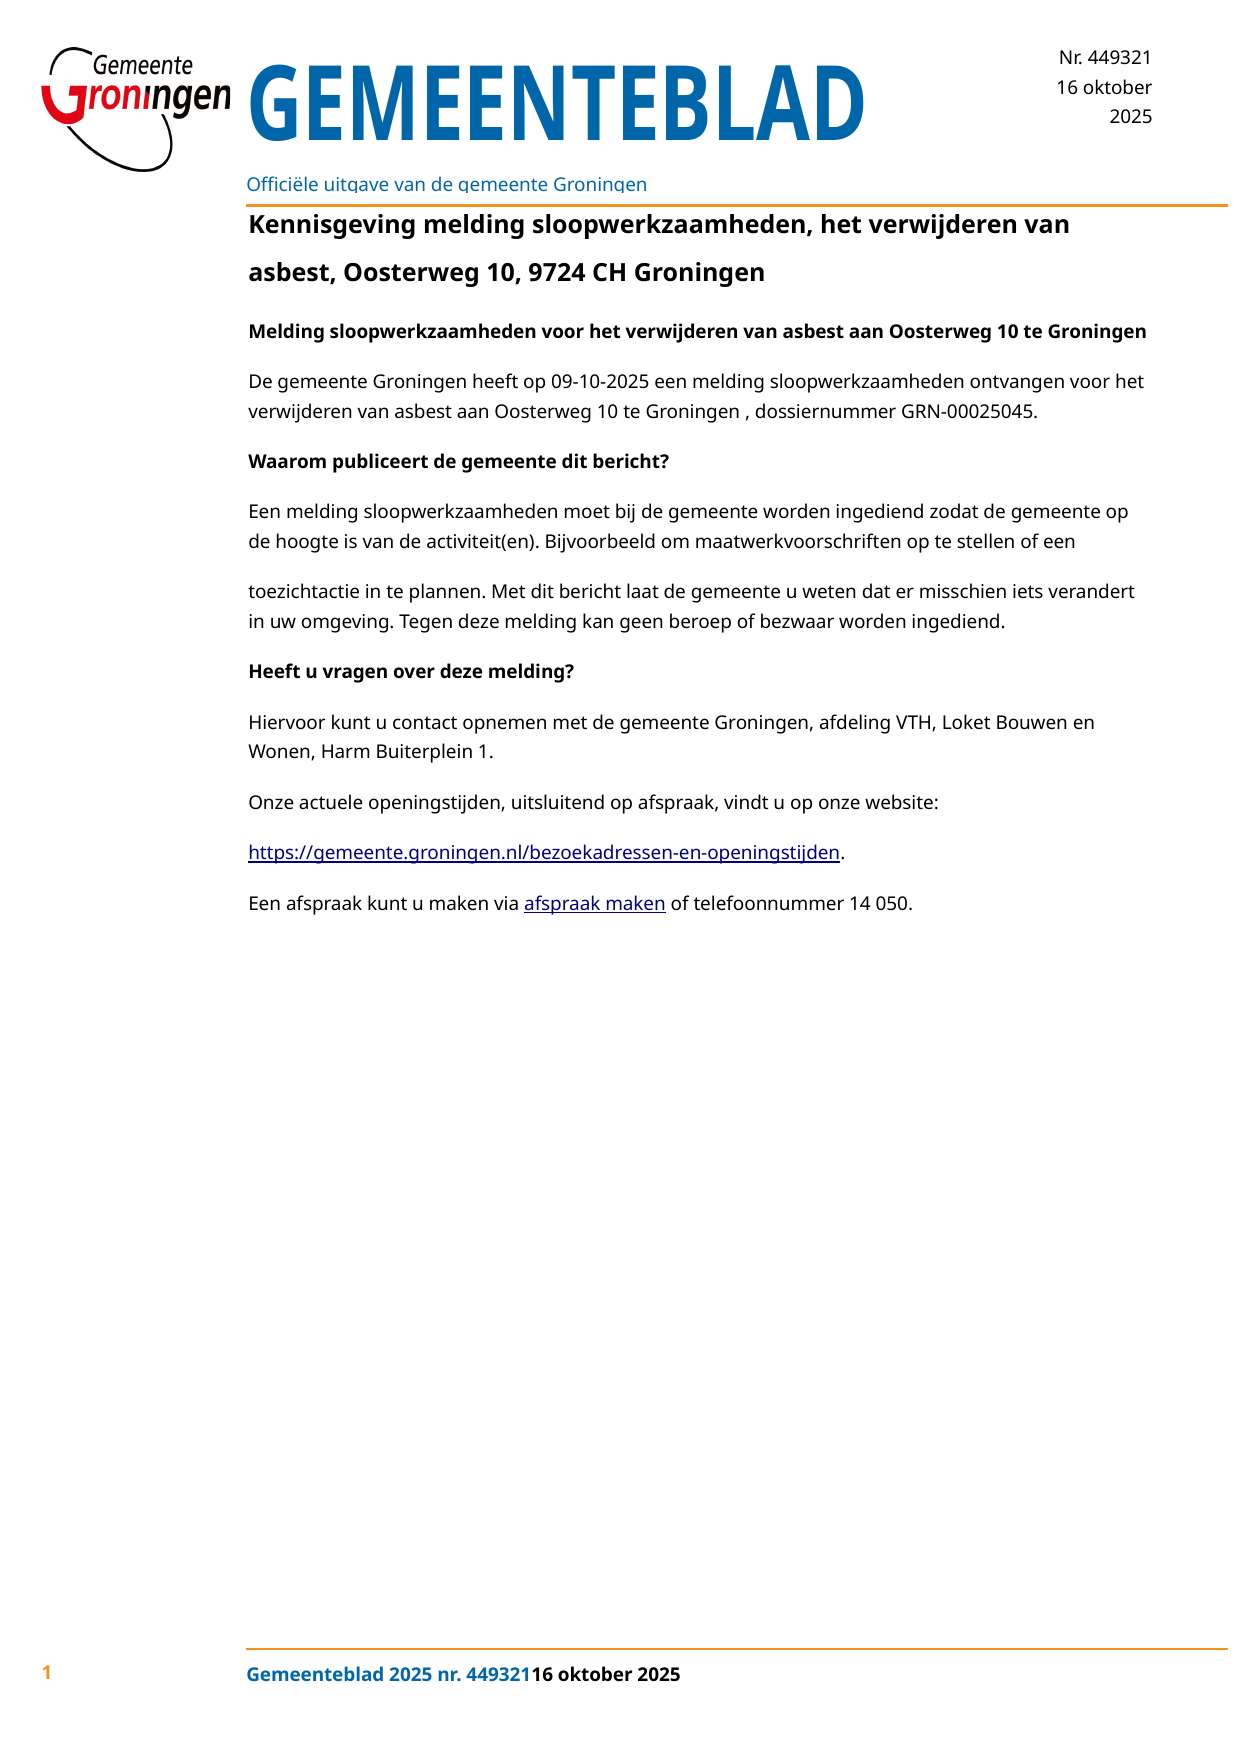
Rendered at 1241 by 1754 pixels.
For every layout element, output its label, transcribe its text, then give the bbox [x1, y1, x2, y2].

text Een melding sloopwerkzaamheden moet bij de gemeente worden ingediend zodat de gemeente op de hoogte is van de activiteit(en). Bijvoorbeeld om maatwerkvoorschriften op te stellen of een [248, 499, 1152, 554]
text Kennisgeving melding sloopwerkzaamheden, het verwijderen van asbest, Oosterweg 10, 9724 CH Groningen [248, 207, 1152, 288]
text Een afspraak kunt u maken via afspraak maken of telefoonnummer 14 050. [248, 890, 1152, 916]
text Heeft u vragen over deze melding? [248, 659, 1152, 684]
text De gemeente Groningen heeft op 09-10-2025 een melding sloopwerkzaamheden ontvangen voor het verwijderen van asbest aan Oosterweg 10 te Groningen , dossiernummer GRN-00025045. [248, 368, 1152, 424]
text Onze actuele openingstijden, uitsluitend op afspraak, vindt u op onze website: [248, 789, 1152, 815]
text https://gemeente.groningen.nl/bezoekadressen-en-openingstijden. [248, 839, 1152, 865]
text Hiervoor kunt u contact opnemen met de gemeente Groningen, afdeling VTH, Loket Bouwen en Wonen, Harm Buiterplein 1. [248, 709, 1152, 764]
text Waarom publiceert de gemeente dit bericht? [248, 448, 1152, 474]
text Melding sloopwerkzaamheden voor het verwijderen van asbest aan Oosterweg 10 te Groningen [248, 318, 1152, 344]
text toezichtactie in te plannen. Met dit bericht laat de gemeente u weten dat er misschien iets verandert in uw omgeving. Tegen deze melding kan geen beroep of bezwaar worden ingediend. [248, 579, 1152, 634]
picture [41, 47, 231, 172]
